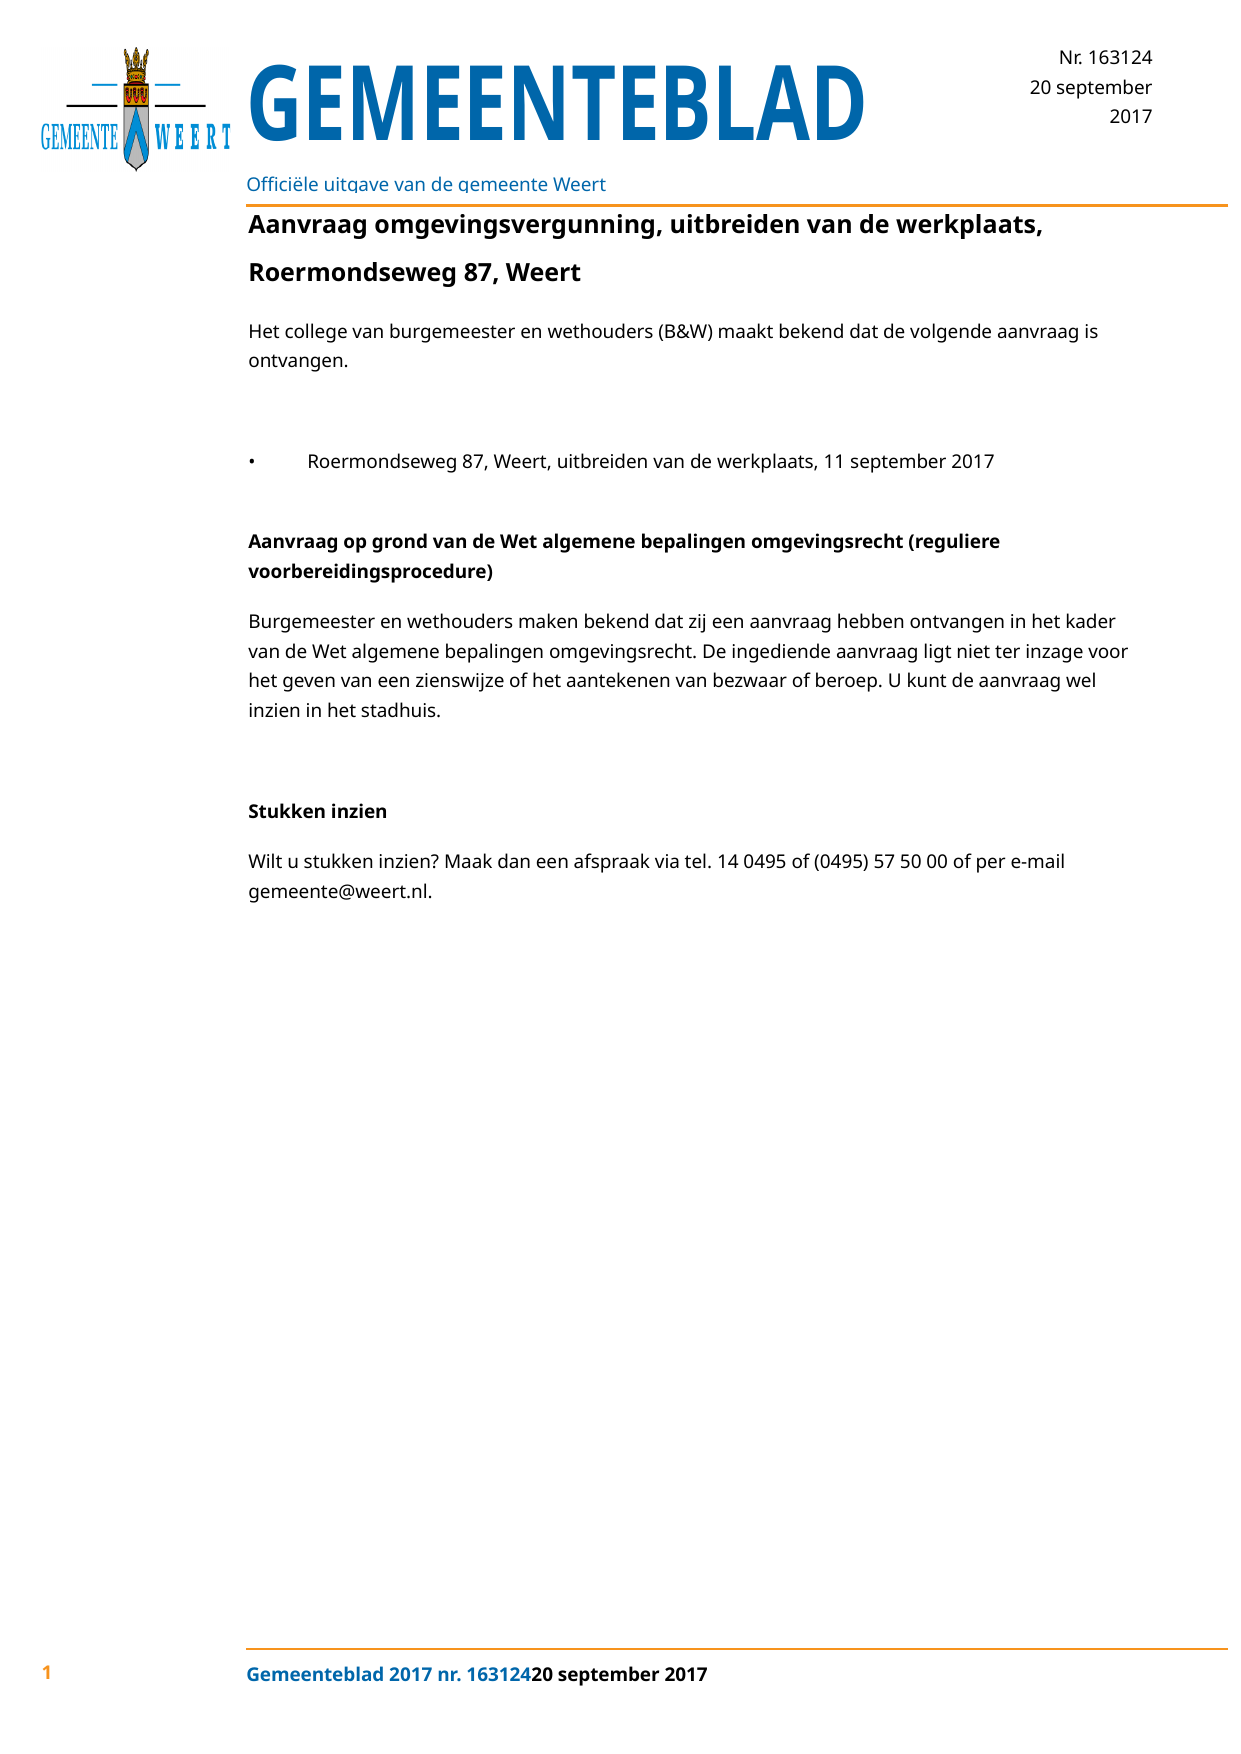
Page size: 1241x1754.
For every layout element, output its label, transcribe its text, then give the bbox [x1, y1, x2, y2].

text Het college van burgemeester en wethouders (B&W) maakt bekend dat de volgende aanvraag is ontvangen. [248, 318, 1152, 373]
text Aanvraag omgevingsvergunning, uitbreiden van de werkplaats, Roermondseweg 87, Weert [248, 207, 1152, 288]
picture [41, 47, 231, 172]
text Stukken inzien [248, 798, 1152, 824]
text Burgemeester en wethouders maken bekend dat zij een aanvraag hebben ontvangen in het kader van de Wet algemene bepalingen omgevingsrecht. De ingediende aanvraag ligt niet ter inzage voor het geven van een zienswijze of het aantekenen van bezwaar of beroep. U kunt de aanvraag wel inzien in het stadhuis. [248, 608, 1152, 723]
text Aanvraag op grond van de Wet algemene bepalingen omgevingsrecht (reguliere voorbereidingsprocedure) [248, 528, 1152, 584]
text Wilt u stukken inzien? Maak dan een afspraak via tel. 14 0495 of (0495) 57 50 00 of per e-mail gemeente@weert.nl. [248, 848, 1152, 904]
list Roermondseweg 87, Weert, uitbreiden van de werkplaats, 11 september 2017 [248, 448, 1152, 474]
